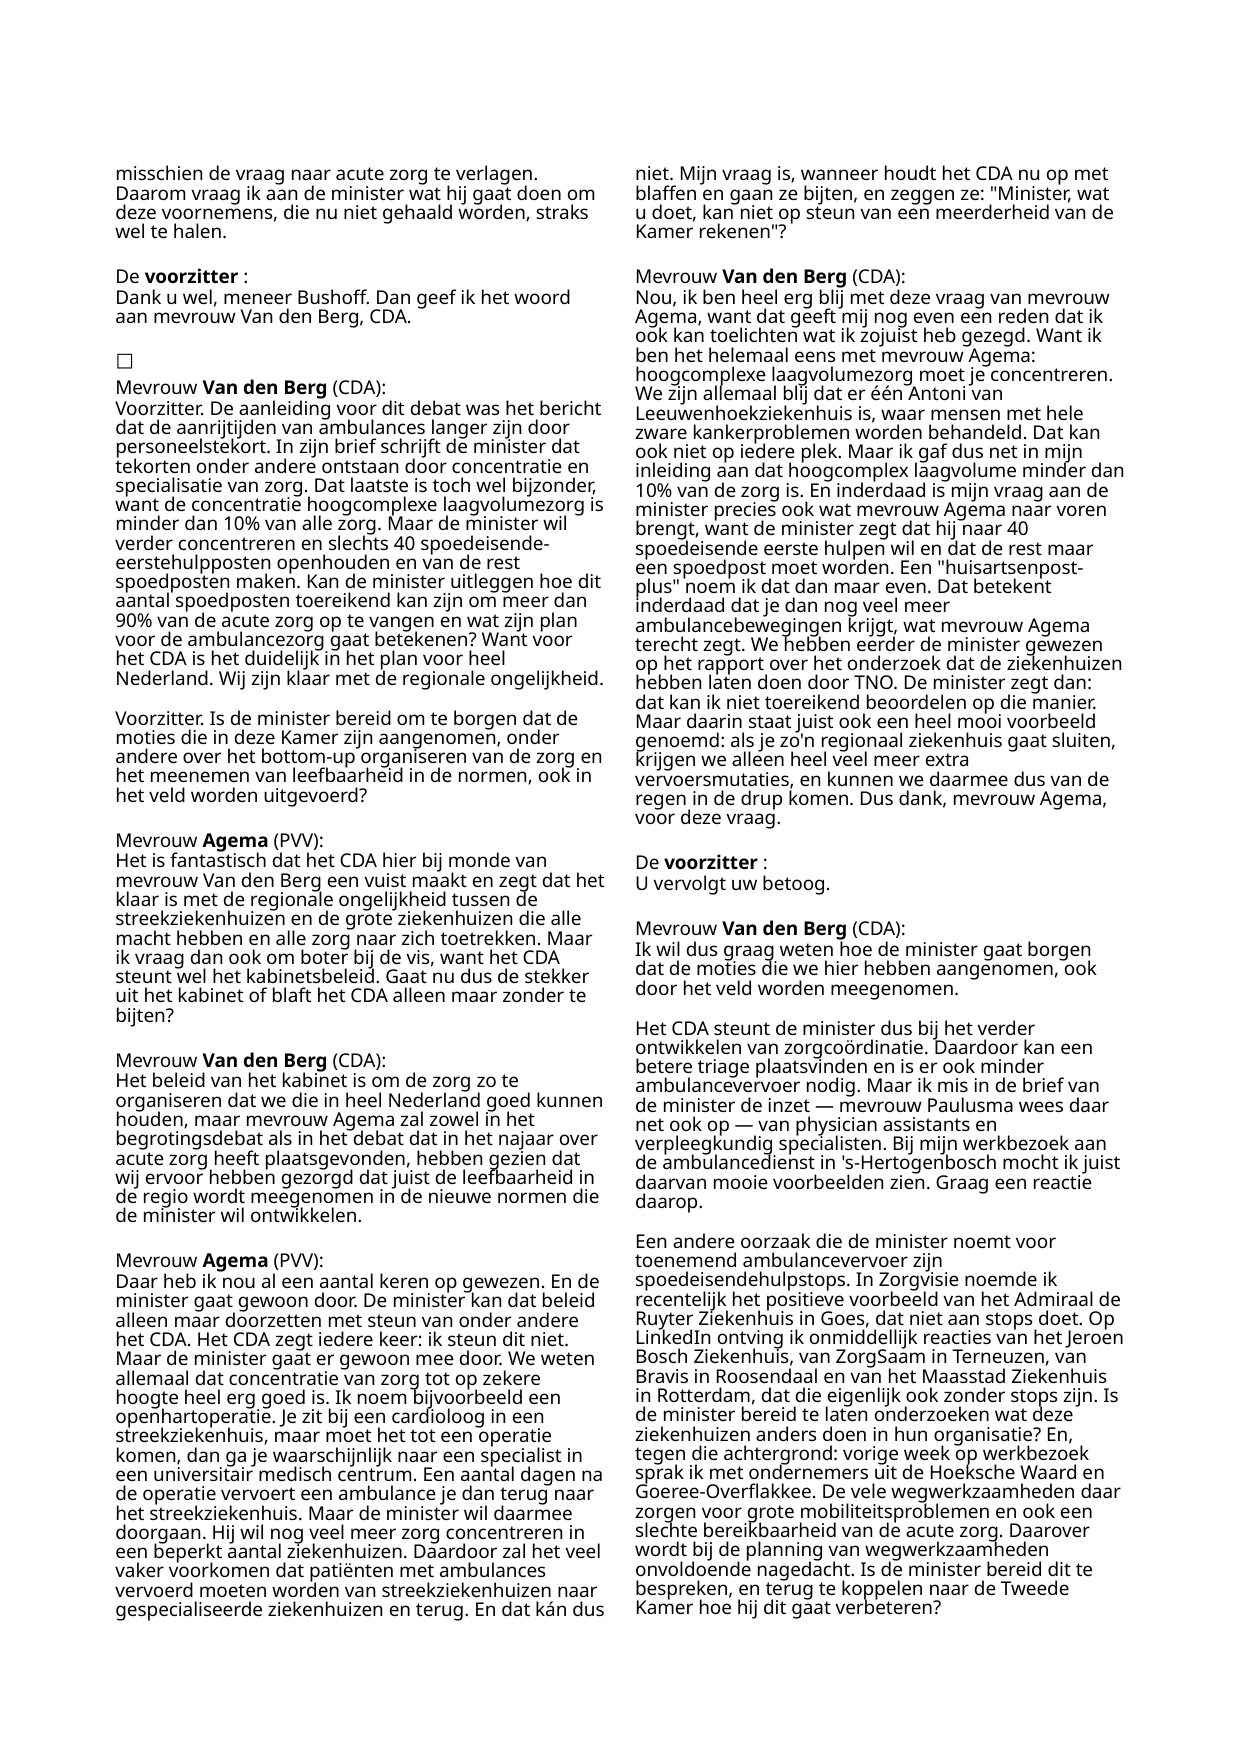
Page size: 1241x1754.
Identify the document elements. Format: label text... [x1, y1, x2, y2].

text Daar heb ik nou al een aantal keren op gewezen. En de minister gaat gewoon door. De minister kan dat beleid alleen maar doorzetten met steun van onder andere het CDA. Het CDA zegt iedere keer: ik steun dit niet. Maar de minister gaat er gewoon mee door. We weten allemaal dat concentratie van zorg tot op zekere hoogte heel erg goed is. Ik noem bijvoorbeeld een openhartoperatie. Je zit bij een cardioloog in een streekziekenhuis, maar moet het tot een operatie komen, dan ga je waarschijnlijk naar een specialist in een universitair medisch centrum. Een aantal dagen na de operatie vervoert een ambulance je dan terug naar het streekziekenhuis. Maar de minister wil daarmee doorgaan. Hij wil nog veel meer zorg concentreren in een beperkt aantal ziekenhuizen. Daardoor zal het veel vaker voorkomen dat patiënten met ambulances vervoerd moeten worden van streekziekenhuizen naar gespecialiseerde ziekenhuizen en terug. En dat kán dus [115, 1273, 605, 1620]
text Mevrouw Agema (PVV): [115, 1247, 605, 1273]
text De voorzitter : [635, 849, 1125, 875]
text Voorzitter. Is de minister bereid om te borgen dat de moties die in deze Kamer zijn aangenomen, onder andere over het bottom-up organiseren van de zorg en het meenemen van leefbaarheid in de normen, ook in het veld worden uitgevoerd? [115, 709, 605, 806]
text Het CDA steunt de minister dus bij het verder ontwikkelen van zorgcoördinatie. Daardoor kan een betere triage plaatsvinden en is er ook minder ambulancevervoer nodig. Maar ik mis in de brief van de minister de inzet — mevrouw Paulusma wees daar net ook op — van physician assistants en verpleegkundig specialisten. Bij mijn werkbezoek aan de ambulancedienst in 's-Hertogenbosch mocht ik juist daarvan mooie voorbeelden zien. Graag een reactie daarop. [635, 1019, 1125, 1212]
text niet. Mijn vraag is, wanneer houdt het CDA nu op met blaffen en gaan ze bijten, en zeggen ze: "Minister, wat u doet, kan niet op steun van een meerderheid van de Kamer rekenen"? [635, 165, 1125, 242]
text Mevrouw Van den Berg (CDA): [115, 374, 605, 400]
text Mevrouw Van den Berg (CDA): [115, 1047, 605, 1072]
text Het is fantastisch dat het CDA hier bij monde van mevrouw Van den Berg een vuist maakt en zegt dat het klaar is met de regionale ongelijkheid tussen de streekziekenhuizen en de grote ziekenhuizen die alle macht hebben en alle zorg naar zich toetrekken. Maar ik vraag dan ook om boter bij de vis, want het CDA steunt wel het kabinetsbeleid. Gaat nu dus de stekker uit het kabinet of blaft het CDA alleen maar zonder te bijten? [115, 852, 605, 1026]
text Mevrouw Agema (PVV): [115, 827, 605, 852]
text misschien de vraag naar acute zorg te verlagen. Daarom vraag ik aan de minister wat hij gaat doen om deze voornemens, die nu niet gehaald worden, straks wel te halen. [115, 165, 605, 242]
text Voorzitter. De aanleiding voor dit debat was het bericht dat de aanrijtijden van ambulances langer zijn door personeelstekort. In zijn brief schrijft de minister dat tekorten onder andere ontstaan door concentratie en specialisatie van zorg. Dat laatste is toch wel bijzonder, want de concentratie hoogcomplexe laagvolumezorg is minder dan 10% van alle zorg. Maar de minister wil verder concentreren en slechts 40 spoedeisende-eerstehulpposten openhouden en van de rest spoedposten maken. Kan de minister uitleggen hoe dit aantal spoedposten toereikend kan zijn om meer dan 90% van de acute zorg op te vangen en wat zijn plan voor de ambulancezorg gaat betekenen? Want voor het CDA is het duidelijk in het plan voor heel Nederland. Wij zijn klaar met de regionale ongelijkheid. [115, 400, 605, 689]
text Mevrouw Van den Berg (CDA): [635, 263, 1125, 289]
text ⬜ [115, 348, 605, 374]
text Het beleid van het kabinet is om de zorg zo te organiseren dat we die in heel Nederland goed kunnen houden, maar mevrouw Agema zal zowel in het begrotingsdebat als in het debat dat in het najaar over acute zorg heeft plaatsgevonden, hebben gezien dat wij ervoor hebben gezorgd dat juist de leefbaarheid in de regio wordt meegenomen in de nieuwe normen die de minister wil ontwikkelen. [115, 1072, 605, 1227]
text U vervolgt uw betoog. [635, 875, 1125, 894]
text Nou, ik ben heel erg blij met deze vraag van mevrouw Agema, want dat geeft mij nog even een reden dat ik ook kan toelichten wat ik zojuist heb gezegd. Want ik ben het helemaal eens met mevrouw Agema: hoogcomplexe laagvolumezorg moet je concentreren. We zijn allemaal blij dat er één Antoni van Leeuwenhoekziekenhuis is, waar mensen met hele zware kankerproblemen worden behandeld. Dat kan ook niet op iedere plek. Maar ik gaf dus net in mijn inleiding aan dat hoogcomplex laagvolume minder dan 10% van de zorg is. En inderdaad is mijn vraag aan de minister precies ook wat mevrouw Agema naar voren brengt, want de minister zegt dat hij naar 40 spoedeisende eerste hulpen wil en dat de rest maar een spoedpost moet worden. Een "huisartsenpost-plus" noem ik dat dan maar even. Dat betekent inderdaad dat je dan nog veel meer ambulancebewegingen krijgt, wat mevrouw Agema terecht zegt. We hebben eerder de minister gewezen op het rapport over het onderzoek dat de ziekenhuizen hebben laten doen door TNO. De minister zegt dan: dat kan ik niet toereikend beoordelen op die manier. Maar daarin staat juist ook een heel mooi voorbeeld genoemd: als je zo'n regionaal ziekenhuis gaat sluiten, krijgen we alleen heel veel meer extra vervoersmutaties, en kunnen we daarmee dus van de regen in de drup komen. Dus dank, mevrouw Agema, voor deze vraag. [635, 289, 1125, 828]
text Mevrouw Van den Berg (CDA): [635, 915, 1125, 941]
text Een andere oorzaak die de minister noemt voor toenemend ambulancevervoer zijn spoedeisendehulpstops. In Zorgvisie noemde ik recentelijk het positieve voorbeeld van het Admiraal de Ruyter Ziekenhuis in Goes, dat niet aan stops doet. Op LinkedIn ontving ik onmiddellijk reacties van het Jeroen Bosch Ziekenhuis, van ZorgSaam in Terneuzen, van Bravis in Roosendaal en van het Maasstad Ziekenhuis in Rotterdam, dat die eigenlijk ook zonder stops zijn. Is de minister bereid te laten onderzoeken wat deze ziekenhuizen anders doen in hun organisatie? En, tegen die achtergrond: vorige week op werkbezoek sprak ik met ondernemers uit de Hoeksche Waard en Goeree-Overflakkee. De vele wegwerkzaamheden daar zorgen voor grote mobiliteitsproblemen en ook een slechte bereikbaarheid van de acute zorg. Daarover wordt bij de planning van wegwerkzaamheden onvoldoende nagedacht. Is de minister bereid dit te bespreken, en terug te koppelen naar de Tweede Kamer hoe hij dit gaat verbeteren? [635, 1233, 1125, 1618]
text Ik wil dus graag weten hoe de minister gaat borgen dat de moties die we hier hebben aangenomen, ook door het veld worden meegenomen. [635, 941, 1125, 999]
text Dank u wel, meneer Bushoff. Dan geef ik het woord aan mevrouw Van den Berg, CDA. [115, 289, 605, 327]
text De voorzitter : [115, 263, 605, 289]
